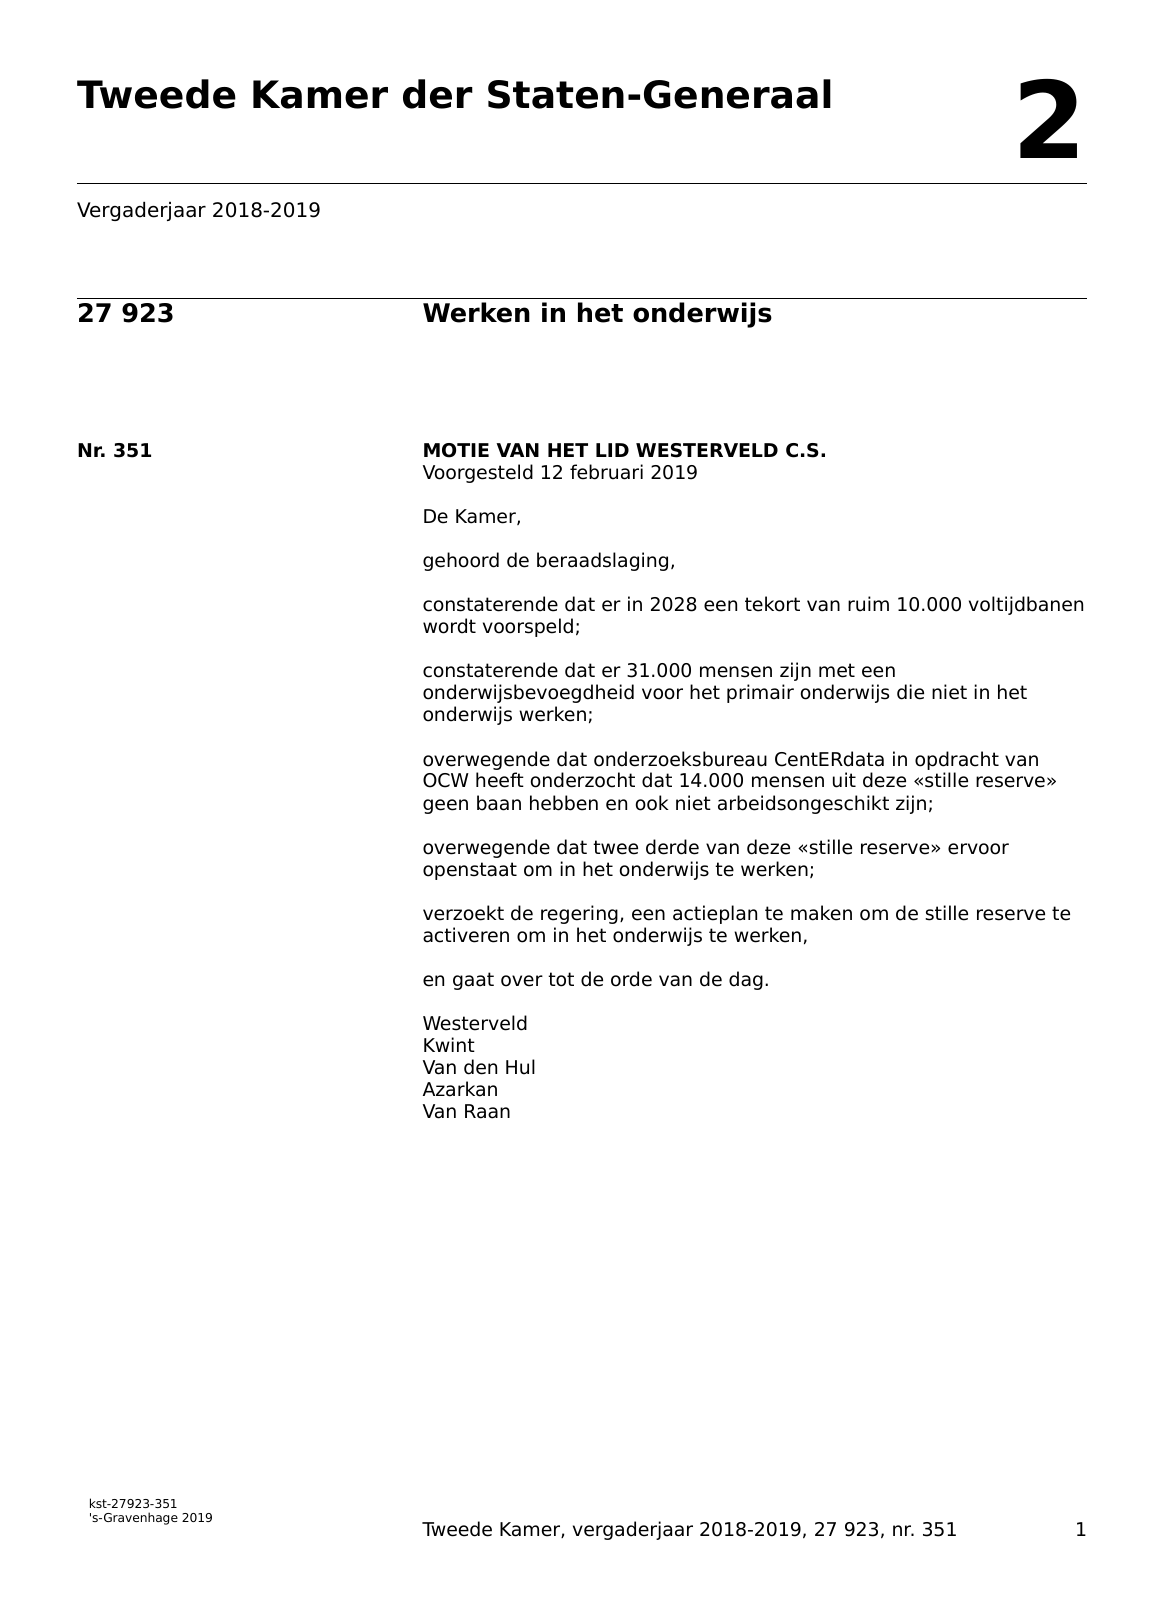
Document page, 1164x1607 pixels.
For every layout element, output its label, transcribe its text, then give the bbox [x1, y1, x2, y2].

text verzoekt de regering, een actieplan te maken om de stille reserve te activeren om in het onderwijs te werken, [422, 903, 1087, 947]
table_header Tweede Kamer der Staten-Generaal [77, 59, 886, 183]
text en gaat over tot de orde van de dag. [422, 969, 1087, 991]
text Voorgesteld 12 februari 2019 [422, 462, 1087, 484]
text gehoord de beraadslaging, [422, 550, 1087, 572]
text 's-Gravenhage 2019 [88, 1511, 323, 1525]
table_header 2 [886, 59, 1087, 183]
text Van Raan [422, 1101, 1087, 1123]
text overwegende dat twee derde van deze «stille reserve» ervoor openstaat om in het onderwijs te werken; [422, 837, 1087, 881]
text constaterende dat er in 2028 een tekort van ruim 10.000 voltijdbanen wordt voorspeld; [422, 594, 1087, 638]
text overwegende dat onderzoeksbureau CentERdata in opdracht van OCW heeft onderzocht dat 14.000 mensen uit deze «stille reserve» geen baan hebben en ook niet arbeidsongeschikt zijn; [422, 748, 1087, 814]
subtitle 27 923 Werken in het onderwijs [77, 299, 1087, 329]
text Westerveld [422, 1013, 1087, 1035]
text Kwint [422, 1035, 1087, 1057]
text Van den Hul [422, 1057, 1087, 1079]
text De Kamer, [422, 506, 1087, 528]
subtitle Nr. 351 MOTIE VAN HET LID WESTERVELD C.S. [77, 440, 1087, 462]
text kst-27923-351 [88, 1497, 323, 1511]
text constaterende dat er 31.000 mensen zijn met een onderwijsbevoegdheid voor het primair onderwijs die niet in het onderwijs werken; [422, 660, 1087, 726]
table_cell Vergaderjaar 2018-2019 [77, 184, 1087, 298]
text Azarkan [422, 1079, 1087, 1101]
